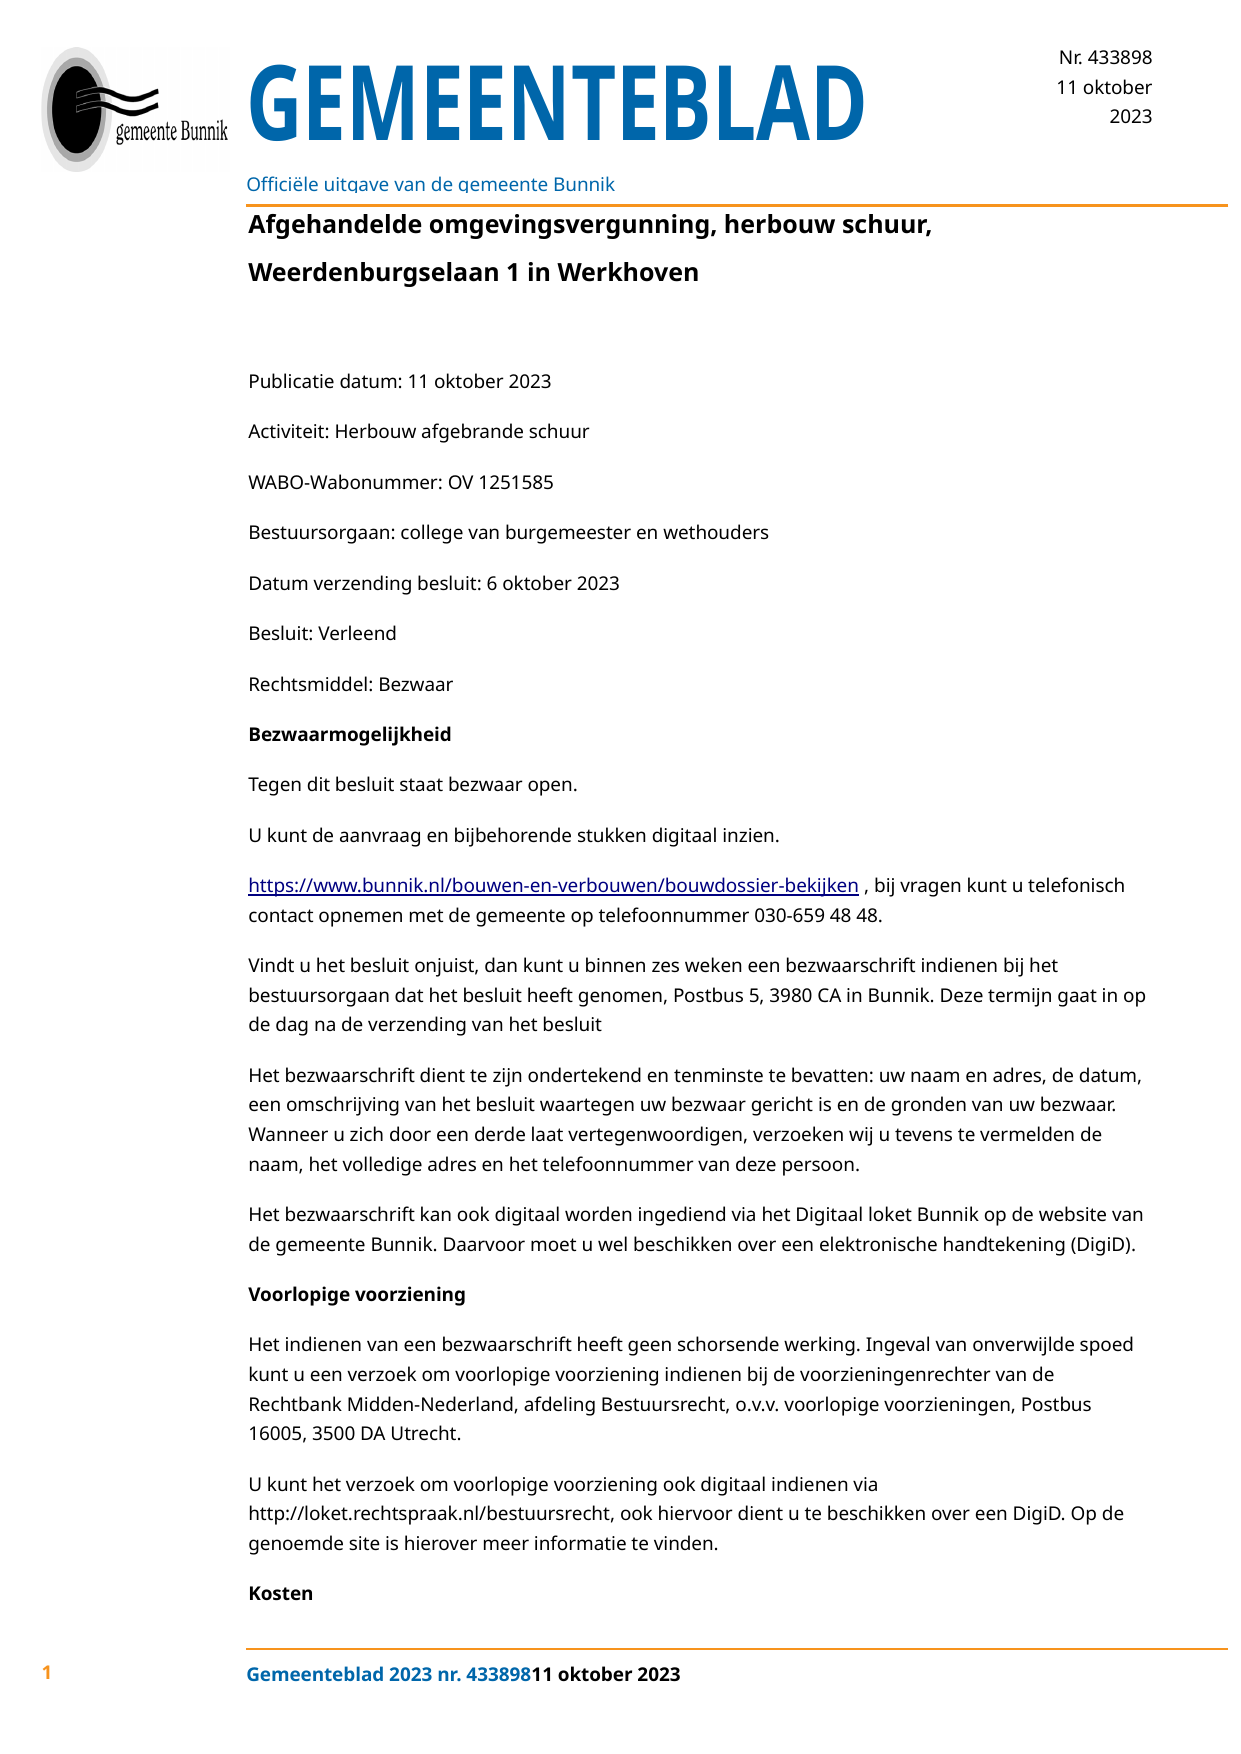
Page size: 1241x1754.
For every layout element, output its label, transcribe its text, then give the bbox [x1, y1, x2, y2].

text Besluit: Verleend [248, 620, 1152, 646]
text Activiteit: Herbouw afgebrande schuur [248, 419, 1152, 444]
text WABO-Wabonummer: OV 1251585 [248, 469, 1152, 495]
text Tegen dit besluit staat bezwaar open. [248, 772, 1152, 797]
text Publicatie datum: 11 oktober 2023 [248, 368, 1152, 394]
text Het indienen van een bezwaarschrift heeft geen schorsende werking. Ingeval van onverwijlde spoed kunt u een verzoek om voorlopige voorziening indienen bij de voorzieningenrechter van de Rechtbank Midden-Nederland, afdeling Bestuursrecht, o.v.v. voorlopige voorzieningen, Postbus 16005, 3500 DA Utrecht. [248, 1332, 1152, 1446]
text Kosten [248, 1580, 1152, 1606]
text U kunt het verzoek om voorlopige voorziening ook digitaal indienen via http://loket.rechtspraak.nl/bestuursrecht, ook hiervoor dient u te beschikken over een DigiD. Op de genoemde site is hierover meer informatie te vinden. [248, 1471, 1152, 1556]
picture [41, 47, 231, 172]
text Het bezwaarschrift kan ook digitaal worden ingediend via het Digitaal loket Bunnik op de website van de gemeente Bunnik. Daarvoor moet u wel beschikken over een elektronische handtekening (DigiD). [248, 1201, 1152, 1257]
text https://www.bunnik.nl/bouwen-en-verbouwen/bouwdossier-bekijken , bij vragen kunt u telefonisch contact opnemen met de gemeente op telefoonnummer 030-659 48 48. [248, 872, 1152, 928]
text Bezwaarmogelijkheid [248, 721, 1152, 747]
text Bestuursorgaan: college van burgemeester en wethouders [248, 519, 1152, 545]
text Voorlopige voorziening [248, 1281, 1152, 1307]
text Vindt u het besluit onjuist, dan kunt u binnen zes weken een bezwaarschrift indienen bij het bestuursorgaan dat het besluit heeft genomen, Postbus 5, 3980 CA in Bunnik. Deze termijn gaat in op de dag na de verzending van het besluit [248, 952, 1152, 1037]
text U kunt de aanvraag en bijbehorende stukken digitaal inzien. [248, 822, 1152, 848]
text Het bezwaarschrift dient te zijn ondertekend en tenminste te bevatten: uw naam en adres, de datum, een omschrijving van het besluit waartegen uw bezwaar gericht is en de gronden van uw bezwaar. Wanneer u zich door een derde laat vertegenwoordigen, verzoeken wij u tevens te vermelden de naam, het volledige adres en het telefoonnummer van deze persoon. [248, 1062, 1152, 1177]
text Datum verzending besluit: 6 oktober 2023 [248, 570, 1152, 596]
text Rechtsmiddel: Bezwaar [248, 671, 1152, 697]
text Afgehandelde omgevingsvergunning, herbouw schuur, Weerdenburgselaan 1 in Werkhoven [248, 207, 1152, 288]
